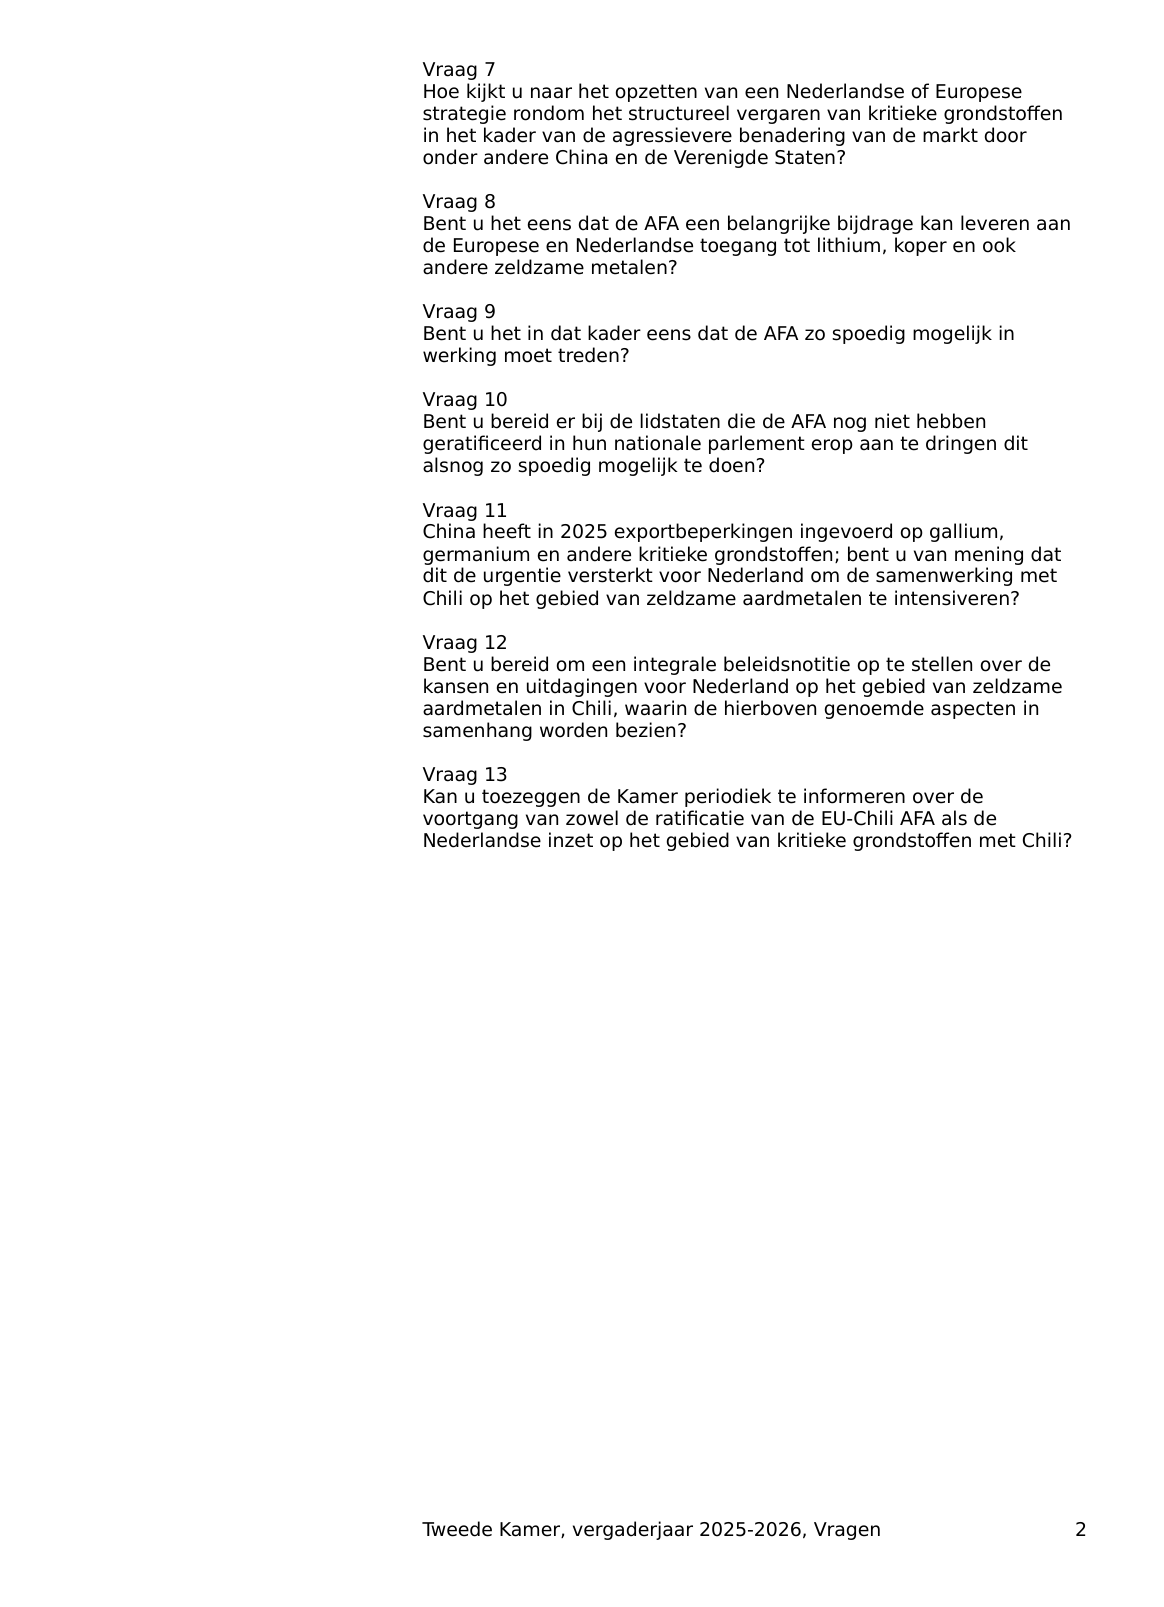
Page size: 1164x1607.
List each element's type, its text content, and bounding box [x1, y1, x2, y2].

text Vraag 12 [422, 632, 1087, 653]
text Vraag 9 [422, 301, 1087, 323]
text Vraag 7 [422, 59, 1087, 81]
text Vraag 13 [422, 764, 1087, 786]
text China heeft in 2025 exportbeperkingen ingevoerd op gallium, germanium en andere kritieke grondstoffen; bent u van mening dat dit de urgentie versterkt voor Nederland om de samenwerking met Chili op het gebied van zeldzame aardmetalen te intensiveren? [422, 521, 1087, 609]
text Bent u bereid er bij de lidstaten die de AFA nog niet hebben geratificeerd in hun nationale parlement erop aan te dringen dit alsnog zo spoedig mogelijk te doen? [422, 411, 1087, 477]
text Bent u het in dat kader eens dat de AFA zo spoedig mogelijk in werking moet treden? [422, 323, 1087, 367]
text Bent u bereid om een integrale beleidsnotitie op te stellen over de kansen en uitdagingen voor Nederland op het gebied van zeldzame aardmetalen in Chili, waarin de hierboven genoemde aspecten in samenhang worden bezien? [422, 653, 1087, 741]
text Bent u het eens dat de AFA een belangrijke bijdrage kan leveren aan de Europese en Nederlandse toegang tot lithium, koper en ook andere zeldzame metalen? [422, 213, 1087, 279]
text Vraag 11 [422, 499, 1087, 521]
text Vraag 8 [422, 191, 1087, 213]
text Vraag 10 [422, 389, 1087, 411]
text Hoe kijkt u naar het opzetten van een Nederlandse of Europese strategie rondom het structureel vergaren van kritieke grondstoffen in het kader van de agressievere benadering van de markt door onder andere China en de Verenigde Staten? [422, 81, 1087, 169]
text Kan u toezeggen de Kamer periodiek te informeren over de voortgang van zowel de ratificatie van de EU-Chili AFA als de Nederlandse inzet op het gebied van kritieke grondstoffen met Chili? [422, 786, 1087, 852]
